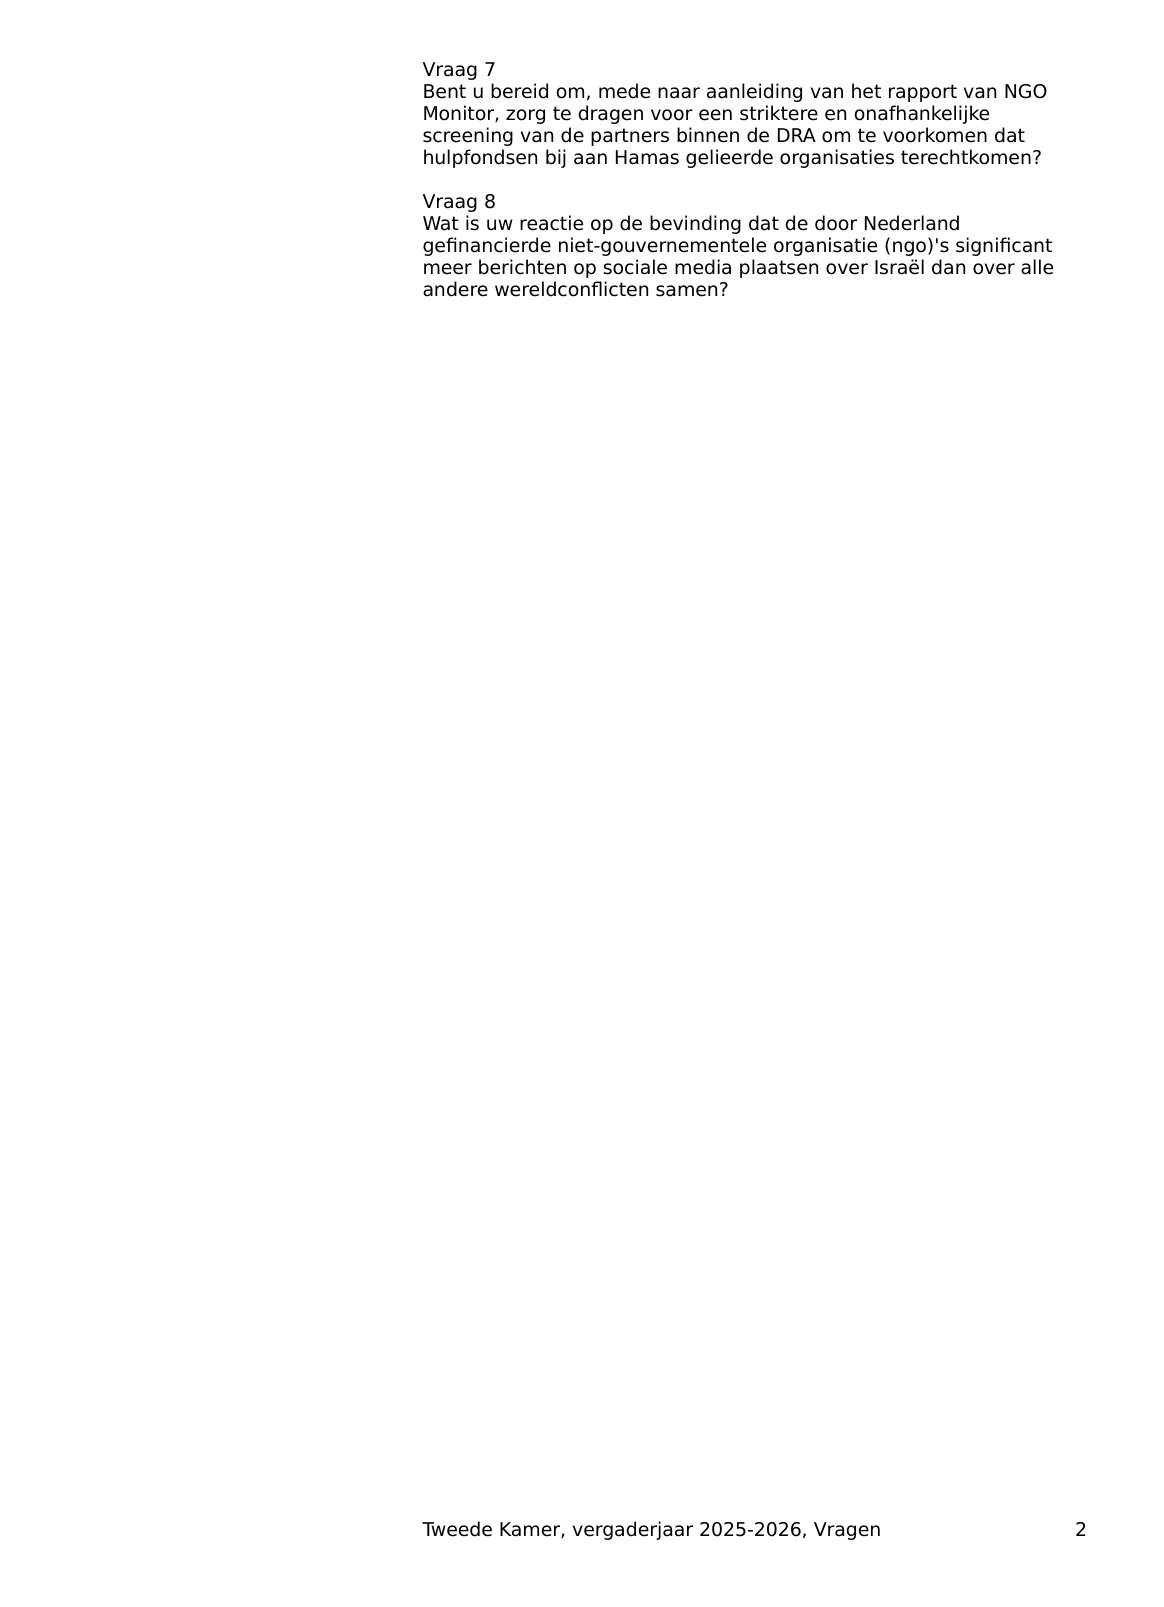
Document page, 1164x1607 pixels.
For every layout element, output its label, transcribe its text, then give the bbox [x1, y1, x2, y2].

text Wat is uw reactie op de bevinding dat de door Nederland gefinancierde niet-gouvernementele organisatie (ngo)'s significant meer berichten op sociale media plaatsen over Israël dan over alle andere wereldconflicten samen? [422, 213, 1087, 301]
text Bent u bereid om, mede naar aanleiding van het rapport van NGO Monitor, zorg te dragen voor een striktere en onafhankelijke screening van de partners binnen de DRA om te voorkomen dat hulpfondsen bij aan Hamas gelieerde organisaties terechtkomen? [422, 81, 1087, 169]
text Vraag 8 [422, 191, 1087, 213]
text Vraag 7 [422, 59, 1087, 81]
